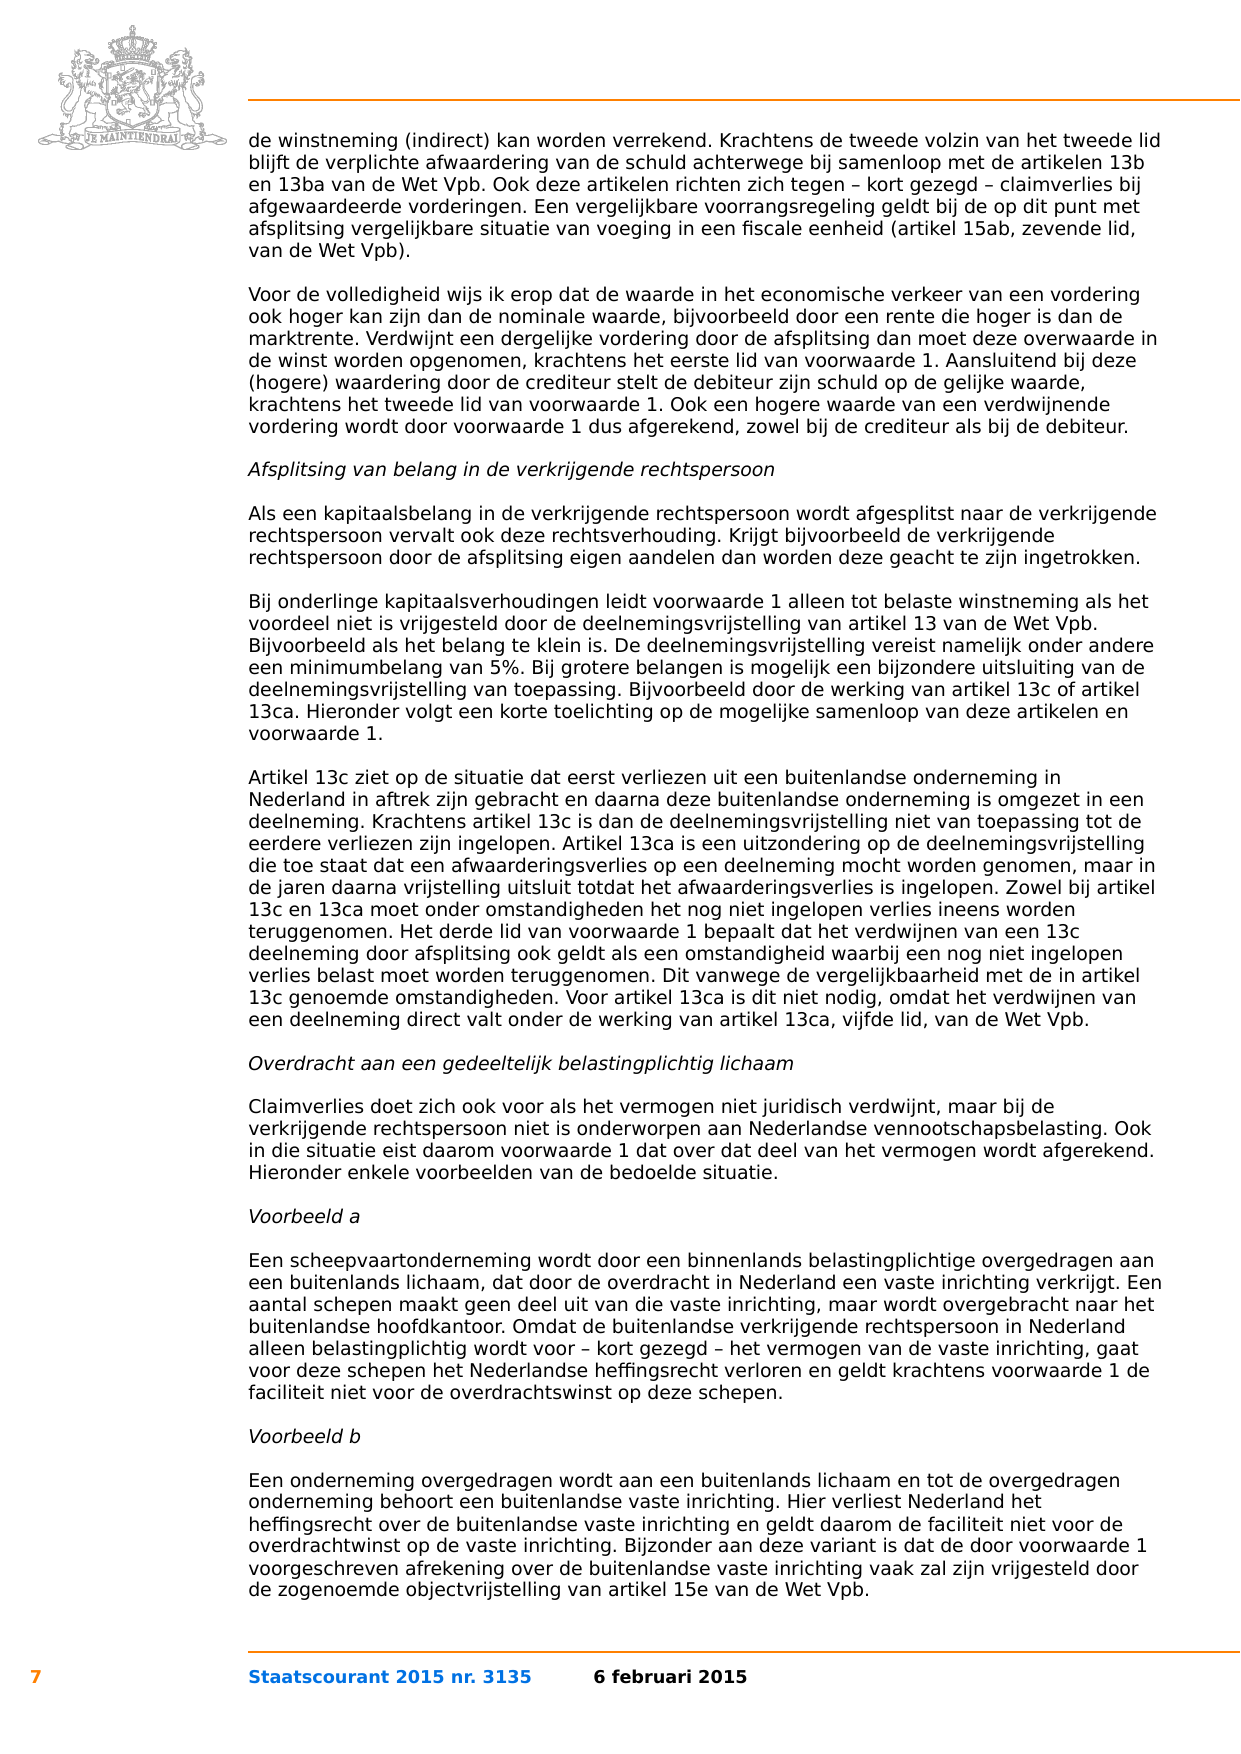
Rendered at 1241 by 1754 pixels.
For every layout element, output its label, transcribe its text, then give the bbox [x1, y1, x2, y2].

text Een scheepvaartonderneming wordt door een binnenlands belastingplichtige overgedragen aan een buitenlands lichaam, dat door de overdracht in Nederland een vaste inrichting verkrijgt. Een aantal schepen maakt geen deel uit van die vaste inrichting, maar wordt overgebracht naar het buitenlandse hoofdkantoor. Omdat de buitenlandse verkrijgende rechtspersoon in Nederland alleen belastingplichtig wordt voor – kort gezegd – het vermogen van de vaste inrichting, gaat voor deze schepen het Nederlandse heffingsrecht verloren en geldt krachtens voorwaarde 1 de faciliteit niet voor de overdrachtswinst op deze schepen. [248, 1250, 1163, 1404]
subtitle Voorbeeld a [248, 1206, 1163, 1228]
text Als een kapitaalsbelang in de verkrijgende rechtspersoon wordt afgesplitst naar de verkrijgende rechtspersoon vervalt ook deze rechtsverhouding. Krijgt bijvoorbeeld de verkrijgende rechtspersoon door de afsplitsing eigen aandelen dan worden deze geacht te zijn ingetrokken. [248, 503, 1163, 569]
subtitle Overdracht aan een gedeeltelijk belastingplichtig lichaam [248, 1052, 1163, 1074]
text Bij onderlinge kapitaalsverhoudingen leidt voorwaarde 1 alleen tot belaste winstneming als het voordeel niet is vrijgesteld door de deelnemingsvrijstelling van artikel 13 van de Wet Vpb. Bijvoorbeeld als het belang te klein is. De deelnemingsvrijstelling vereist namelijk onder andere een minimumbelang van 5%. Bij grotere belangen is mogelijk een bijzondere uitsluiting van de deelnemingsvrijstelling van toepassing. Bijvoorbeeld door de werking van artikel 13c of artikel 13ca. Hieronder volgt een korte toelichting op de mogelijke samenloop van deze artikelen en voorwaarde 1. [248, 591, 1163, 745]
subtitle Voorbeeld b [248, 1426, 1163, 1448]
picture [38, 25, 227, 150]
text Een onderneming overgedragen wordt aan een buitenlands lichaam en tot de overgedragen onderneming behoort een buitenlandse vaste inrichting. Hier verliest Nederland het heffingsrecht over de buitenlandse vaste inrichting en geldt daarom de faciliteit niet voor de overdrachtwinst op de vaste inrichting. Bijzonder aan deze variant is dat de door voorwaarde 1 voorgeschreven afrekening over de buitenlandse vaste inrichting vaak zal zijn vrijgesteld door de zogenoemde objectvrijstelling van artikel 15e van de Wet Vpb. [248, 1469, 1163, 1601]
subtitle Afsplitsing van belang in de verkrijgende rechtspersoon [248, 459, 1163, 481]
text Artikel 13c ziet op de situatie dat eerst verliezen uit een buitenlandse onderneming in Nederland in aftrek zijn gebracht en daarna deze buitenlandse onderneming is omgezet in een deelneming. Krachtens artikel 13c is dan de deelnemingsvrijstelling niet van toepassing tot de eerdere verliezen zijn ingelopen. Artikel 13ca is een uitzondering op de deelnemingsvrijstelling die toe staat dat een afwaarderingsverlies op een deelneming mocht worden genomen, maar in de jaren daarna vrijstelling uitsluit totdat het afwaarderingsverlies is ingelopen. Zowel bij artikel 13c en 13ca moet onder omstandigheden het nog niet ingelopen verlies ineens worden teruggenomen. Het derde lid van voorwaarde 1 bepaalt dat het verdwijnen van een 13c deelneming door afsplitsing ook geldt als een omstandigheid waarbij een nog niet ingelopen verlies belast moet worden teruggenomen. Dit vanwege de vergelijkbaarheid met de in artikel 13c genoemde omstandigheden. Voor artikel 13ca is dit niet nodig, omdat het verdwijnen van een deelneming direct valt onder de werking van artikel 13ca, vijfde lid, van de Wet Vpb. [248, 767, 1163, 1031]
text de winstneming (indirect) kan worden verrekend. Krachtens de tweede volzin van het tweede lid blijft de verplichte afwaardering van de schuld achterwege bij samenloop met de artikelen 13b en 13ba van de Wet Vpb. Ook deze artikelen richten zich tegen – kort gezegd – claimverlies bij afgewaardeerde vorderingen. Een vergelijkbare voorrangsregeling geldt bij de op dit punt met afsplitsing vergelijkbare situatie van voeging in een fiscale eenheid (artikel 15ab, zevende lid, van de Wet Vpb). [248, 130, 1163, 262]
text Claimverlies doet zich ook voor als het vermogen niet juridisch verdwijnt, maar bij de verkrijgende rechtspersoon niet is onderworpen aan Nederlandse vennootschapsbelasting. Ook in die situatie eist daarom voorwaarde 1 dat over dat deel van het vermogen wordt afgerekend. Hieronder enkele voorbeelden van de bedoelde situatie. [248, 1096, 1163, 1184]
text Voor de volledigheid wijs ik erop dat de waarde in het economische verkeer van een vordering ook hoger kan zijn dan de nominale waarde, bijvoorbeeld door een rente die hoger is dan de marktrente. Verdwijnt een dergelijke vordering door de afsplitsing dan moet deze overwaarde in de winst worden opgenomen, krachtens het eerste lid van voorwaarde 1. Aansluitend bij deze (hogere) waardering door de crediteur stelt de debiteur zijn schuld op de gelijke waarde, krachtens het tweede lid van voorwaarde 1. Ook een hogere waarde van een verdwijnende vordering wordt door voorwaarde 1 dus afgerekend, zowel bij de crediteur als bij de debiteur. [248, 284, 1163, 437]
